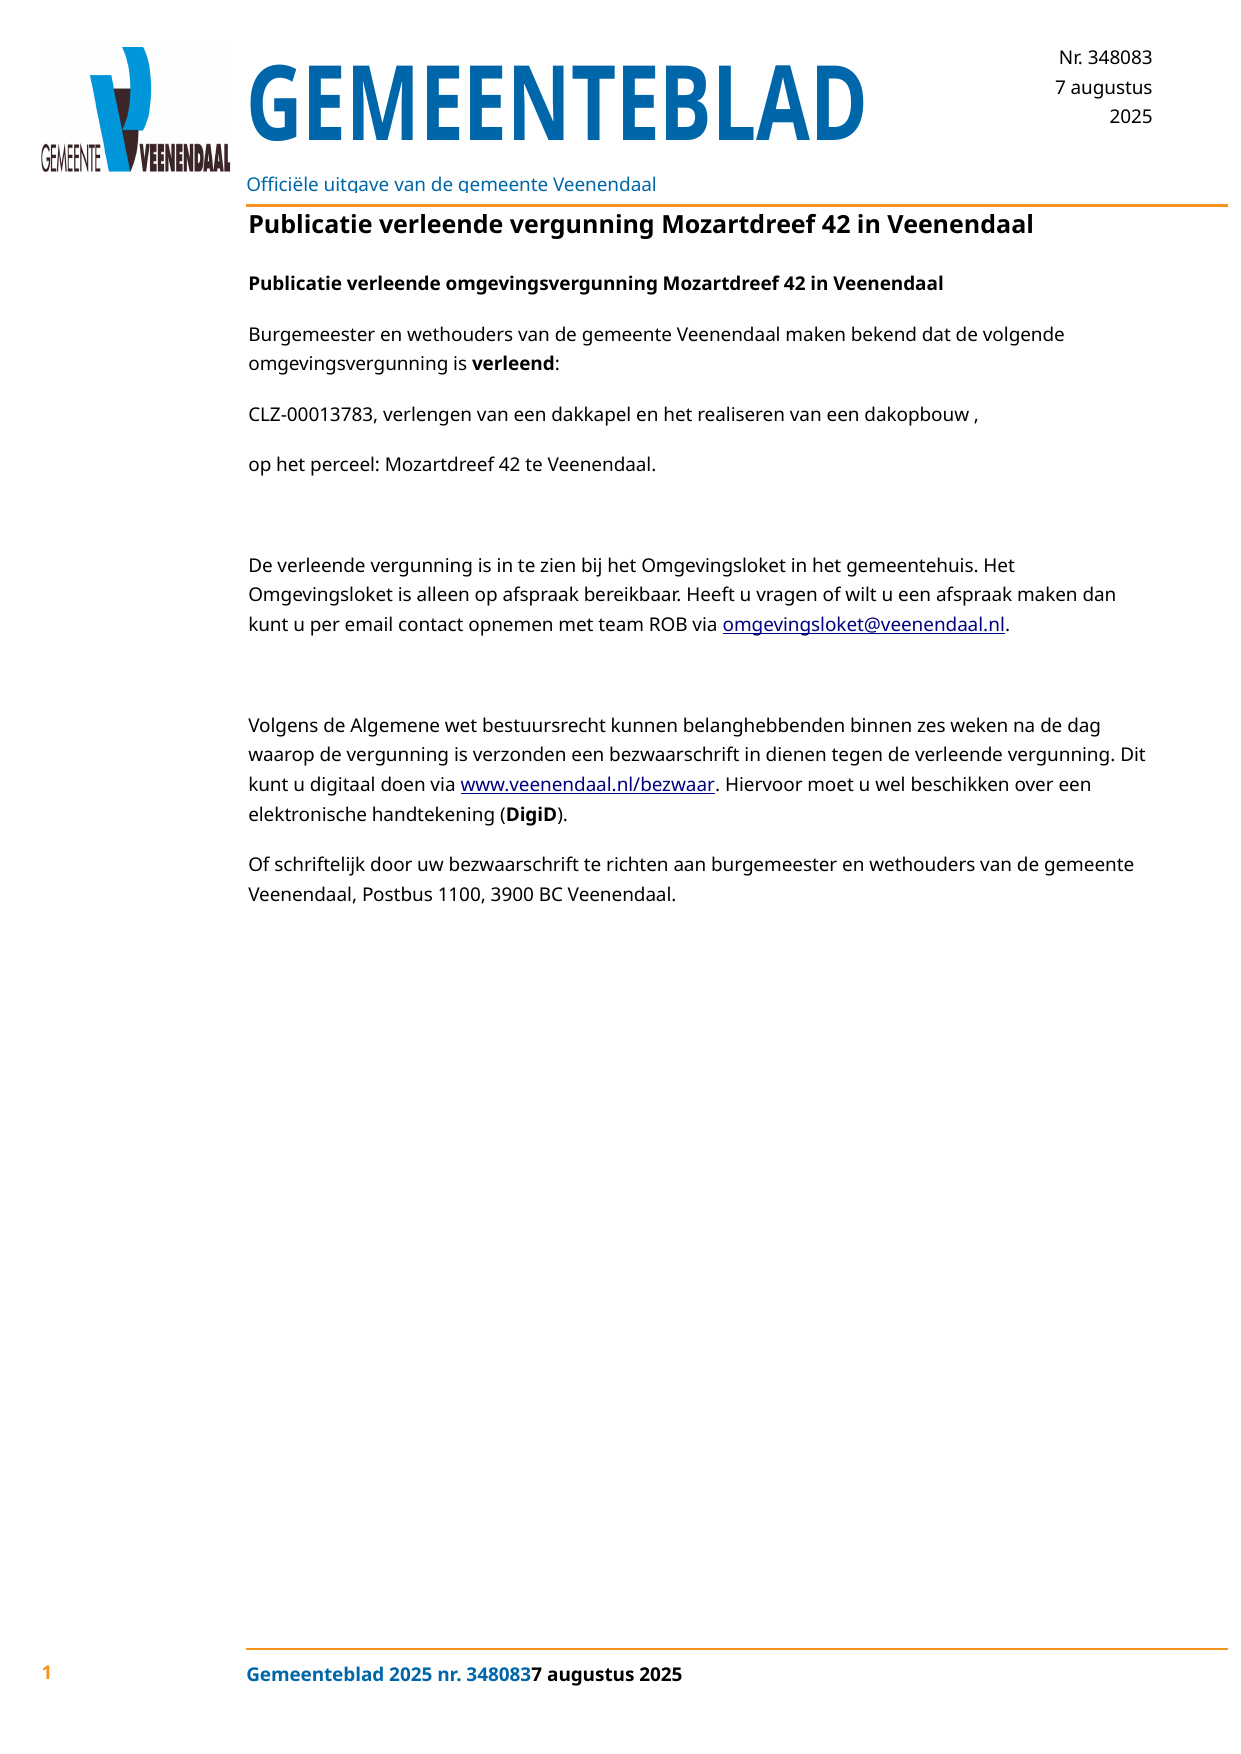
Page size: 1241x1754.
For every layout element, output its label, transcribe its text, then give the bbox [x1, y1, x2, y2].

text op het perceel: Mozartdreef 42 te Veenendaal. [248, 451, 1152, 477]
text CLZ-00013783, verlengen van een dakkapel en het realiseren van een dakopbouw , [248, 401, 1152, 426]
text Of schriftelijk door uw bezwaarschrift te richten aan burgemeester en wethouders van de gemeente Veenendaal, Postbus 1100, 3900 BC Veenendaal. [248, 851, 1152, 906]
text Burgemeester en wethouders van de gemeente Veenendaal maken bekend dat de volgende omgevingsvergunning is verleend: [248, 321, 1152, 376]
picture [41, 47, 130, 172]
text De verleende vergunning is in te zien bij het Omgevingsloket in het gemeentehuis. Het Omgevingsloket is alleen op afspraak bereikbaar. Heeft u vragen of wilt u een afspraak maken dan kunt u per email contact opnemen met team ROB via omgevingsloket@veenendaal.nl. [248, 552, 1152, 637]
text Volgens de Algemene wet bestuursrecht kunnen belanghebbenden binnen zes weken na de dag waarop de vergunning is verzonden een bezwaarschrift in dienen tegen de verleende vergunning. Dit kunt u digitaal doen via www.veenendaal.nl/bezwaar. Hiervoor moet u wel beschikken over een elektronische handtekening (DigiD). [248, 712, 1152, 826]
picture [123, 47, 231, 172]
text Publicatie verleende vergunning Mozartdreef 42 in Veenendaal [248, 207, 1152, 241]
text Publicatie verleende omgevingsvergunning Mozartdreef 42 in Veenendaal [248, 270, 1152, 296]
